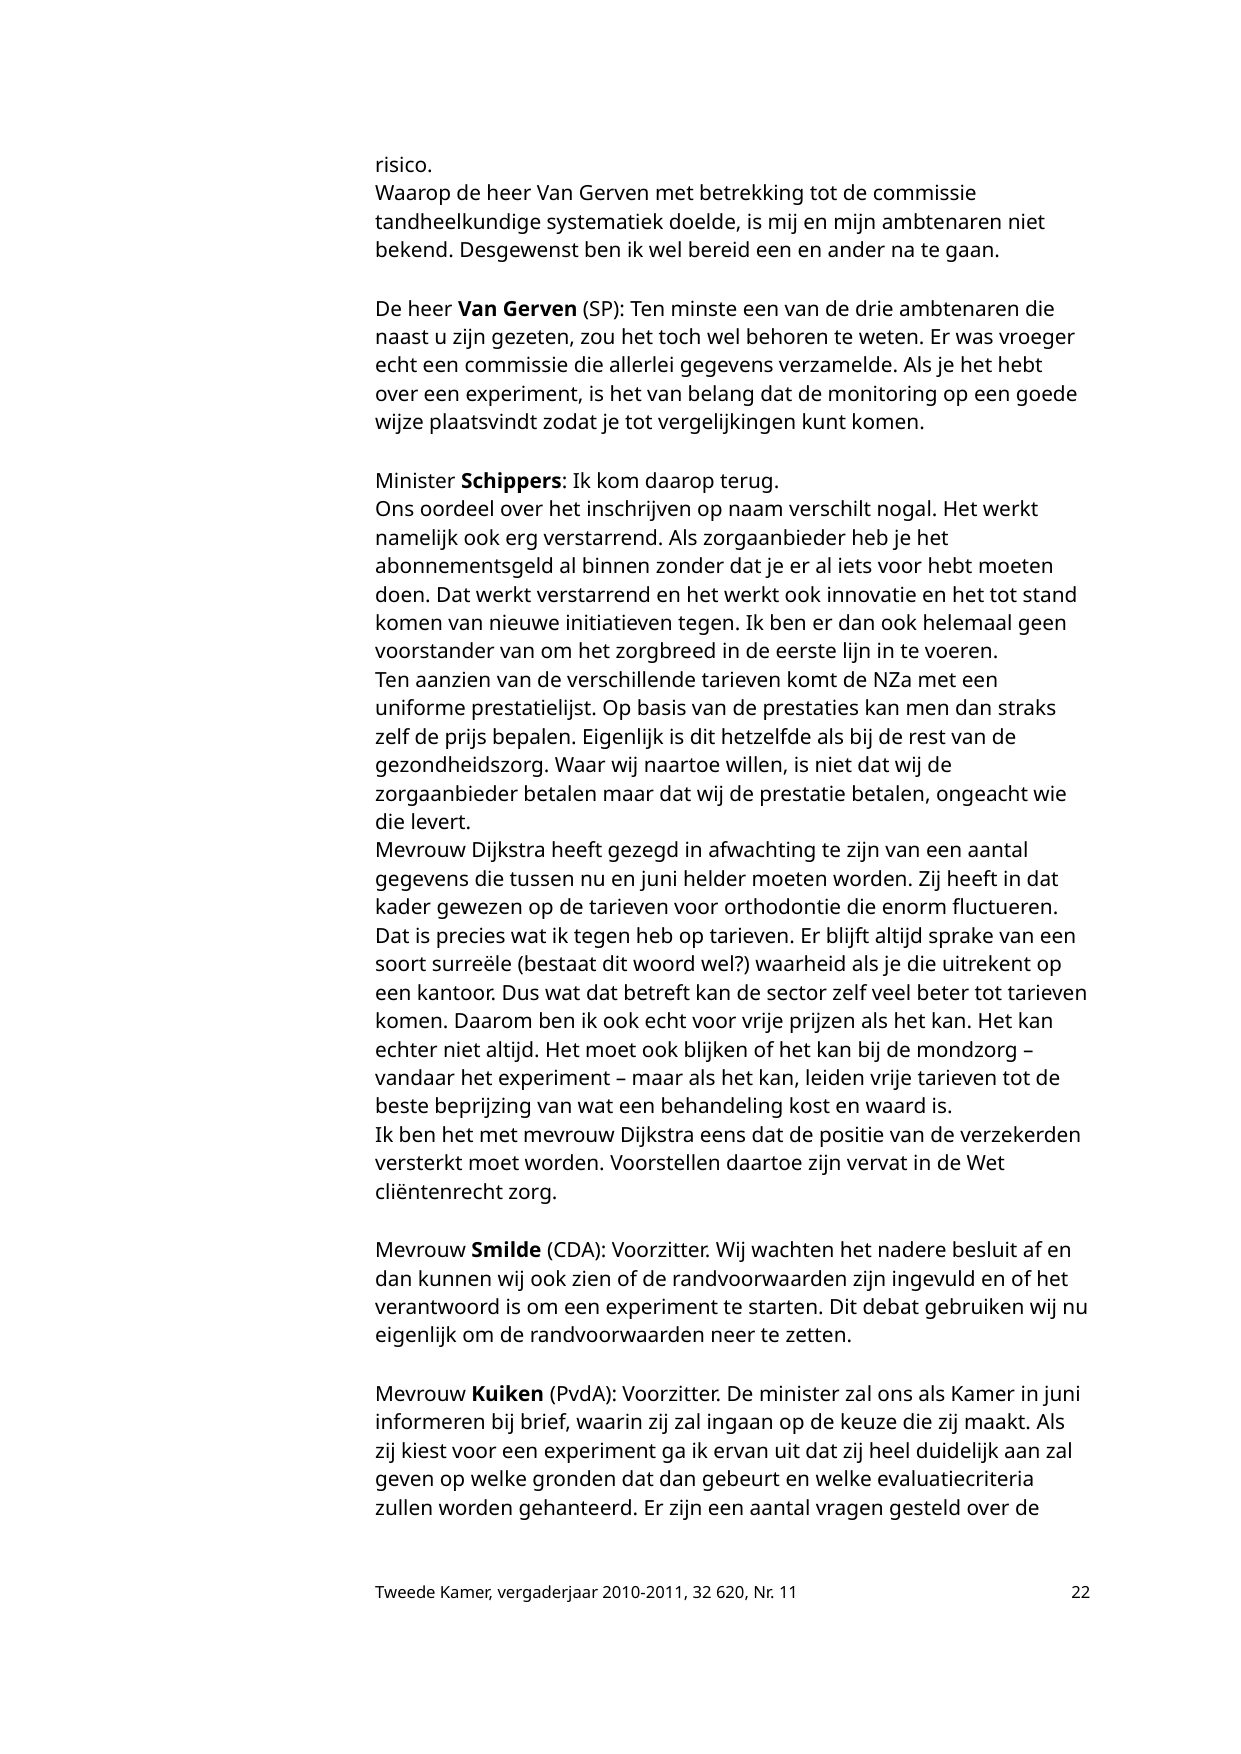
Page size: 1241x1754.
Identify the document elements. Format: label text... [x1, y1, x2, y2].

text Mevrouw Dijkstra heeft gezegd in afwachting te zijn van een aantal gegevens die tussen nu en juni helder moeten worden. Zij heeft in dat kader gewezen op de tarieven voor orthodontie die enorm fluctueren. Dat is precies wat ik tegen heb op tarieven. Er blijft altijd sprake van een soort surreële (bestaat dit woord wel?) waarheid als je die uitrekent op een kantoor. Dus wat dat betreft kan de sector zelf veel beter tot tarieven komen. Daarom ben ik ook echt voor vrije prijzen als het kan. Het kan echter niet altijd. Het moet ook blijken of het kan bij de mondzorg – vandaar het experiment – maar als het kan, leiden vrije tarieven tot de beste beprijzing van wat een behandeling kost en waard is. [375, 836, 1090, 1120]
text Waarop de heer Van Gerven met betrekking tot de commissie tandheelkundige systematiek doelde, is mij en mijn ambtenaren niet bekend. Desgewenst ben ik wel bereid een en ander na te gaan. [375, 178, 1090, 264]
text De heer Van Gerven (SP): Ten minste een van de drie ambtenaren die naast u zijn gezeten, zou het toch wel behoren te weten. Er was vroeger echt een commissie die allerlei gegevens verzamelde. Als je het hebt over een experiment, is het van belang dat de monitoring op een goede wijze plaatsvindt zodat je tot vergelijkingen kunt komen. [375, 294, 1090, 436]
text Ons oordeel over het inschrijven op naam verschilt nogal. Het werkt namelijk ook erg verstarrend. Als zorgaanbieder heb je het abonnementsgeld al binnen zonder dat je er al iets voor hebt moeten doen. Dat werkt verstarrend en het werkt ook innovatie en het tot stand komen van nieuwe initiatieven tegen. Ik ben er dan ook helemaal geen voorstander van om het zorgbreed in de eerste lijn in te voeren. [375, 494, 1090, 665]
text risico. [375, 150, 1090, 178]
text Ten aanzien van de verschillende tarieven komt de NZa met een uniforme prestatielijst. Op basis van de prestaties kan men dan straks zelf de prijs bepalen. Eigenlijk is dit hetzelfde als bij de rest van de gezondheidszorg. Waar wij naartoe willen, is niet dat wij de zorgaanbieder betalen maar dat wij de prestatie betalen, ongeacht wie die levert. [375, 665, 1090, 836]
text Mevrouw Kuiken (PvdA): Voorzitter. De minister zal ons als Kamer in juni informeren bij brief, waarin zij zal ingaan op de keuze die zij maakt. Als zij kiest voor een experiment ga ik ervan uit dat zij heel duidelijk aan zal geven op welke gronden dat dan gebeurt en welke evaluatiecriteria zullen worden gehanteerd. Er zijn een aantal vragen gesteld over de [375, 1379, 1090, 1521]
text Mevrouw Smilde (CDA): Voorzitter. Wij wachten het nadere besluit af en dan kunnen wij ook zien of de randvoorwaarden zijn ingevuld en of het verantwoord is om een experiment te starten. Dit debat gebruiken wij nu eigenlijk om de randvoorwaarden neer te zetten. [375, 1235, 1090, 1349]
text Minister Schippers: Ik kom daarop terug. [375, 466, 1090, 494]
text Ik ben het met mevrouw Dijkstra eens dat de positie van de verzekerden versterkt moet worden. Voorstellen daartoe zijn vervat in de Wet cliëntenrecht zorg. [375, 1120, 1090, 1205]
